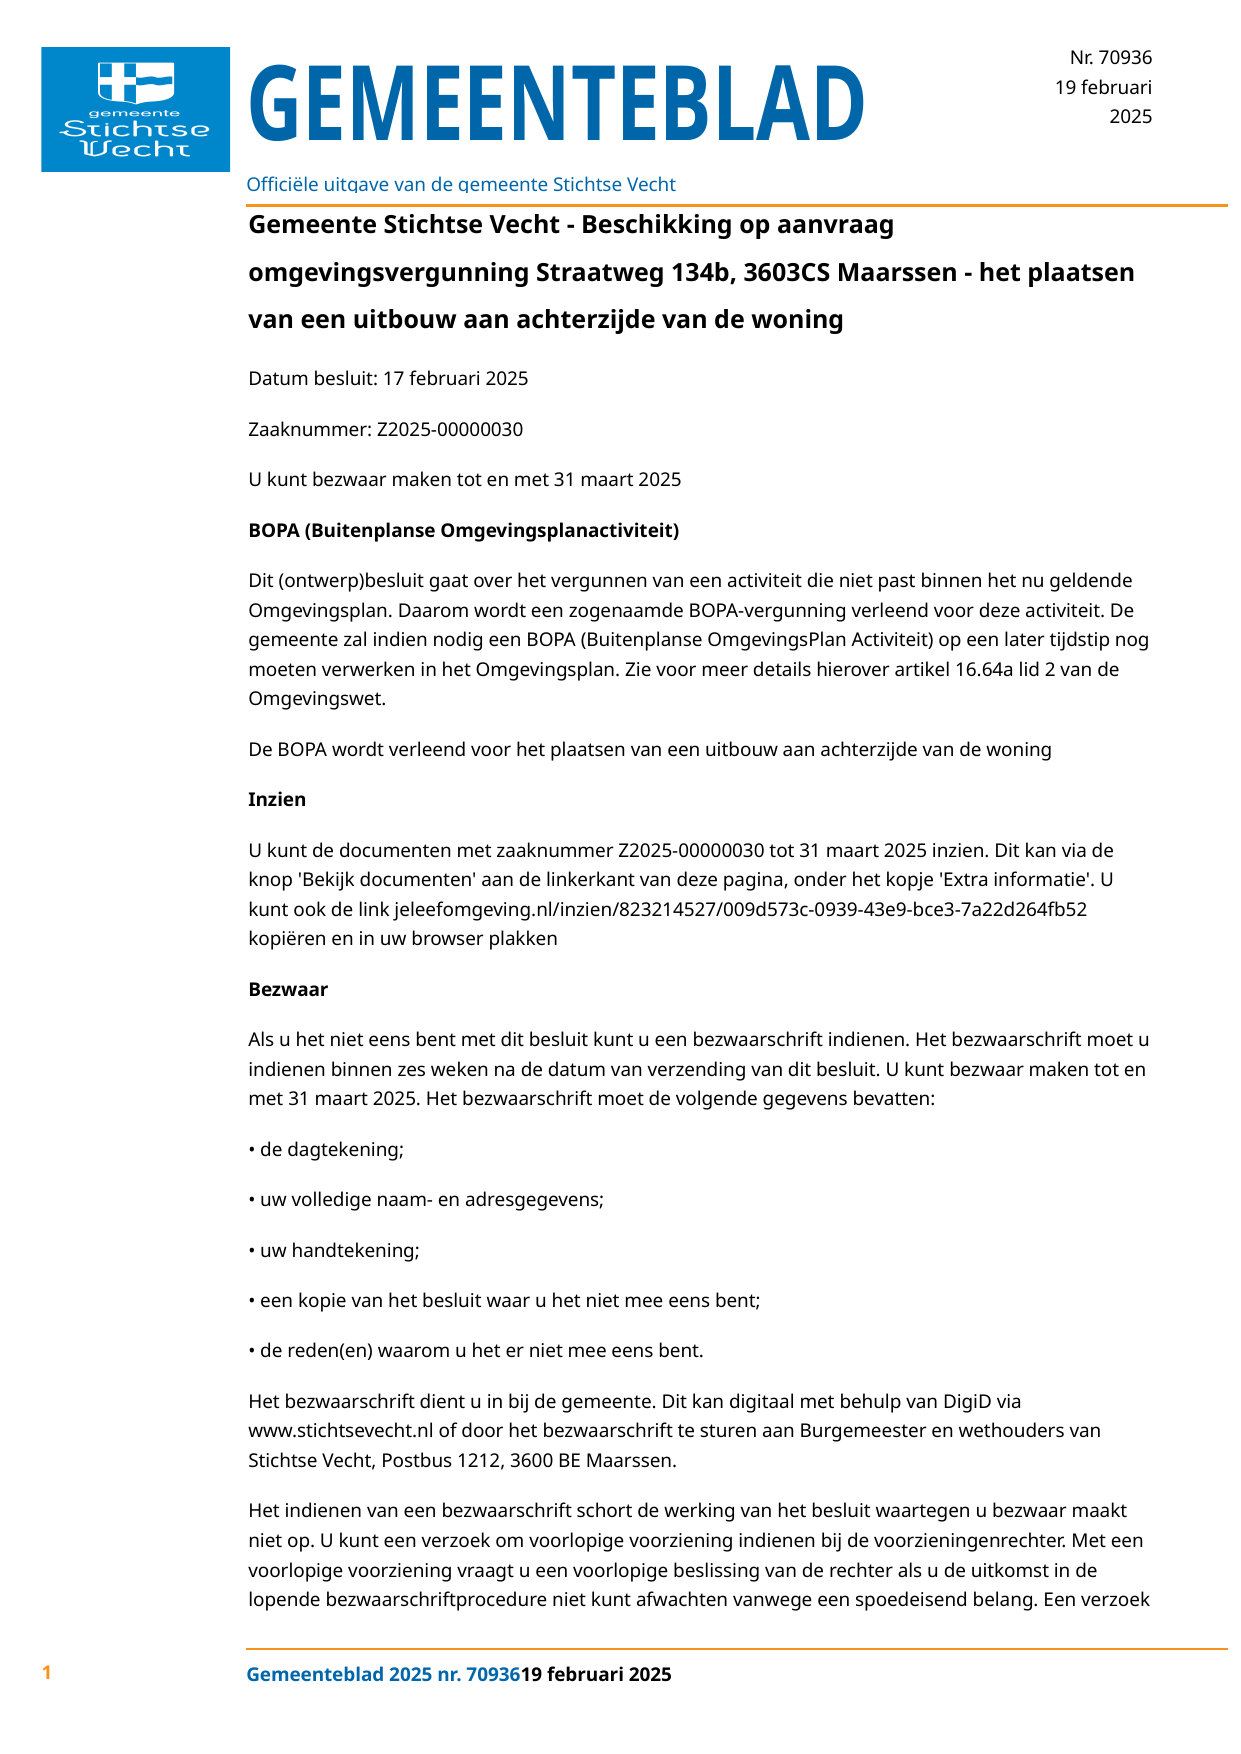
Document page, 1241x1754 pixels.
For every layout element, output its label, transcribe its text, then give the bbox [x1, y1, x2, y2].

picture [99, 63, 135, 101]
text U kunt de documenten met zaaknummer Z2025-00000030 tot 31 maart 2025 inzien. Dit kan via de knop 'Bekijk documenten' aan de linkerkant van deze pagina, onder het kopje 'Extra informatie'. U kunt ook de link jeleefomgeving.nl/inzien/823214527/009d573c-0939-43e9-bce3-7a22d264fb52 kopiëren en in uw browser plakken [248, 837, 1152, 951]
picture [137, 63, 174, 103]
text BOPA (Buitenplanse Omgevingsplanactiviteit) [248, 517, 1152, 542]
text • uw handtekening; [248, 1237, 1152, 1262]
text De BOPA wordt verleend voor het plaatsen van een uitbouw aan achterzijde van de woning [248, 736, 1152, 762]
text Dit (ontwerp)besluit gaat over het vergunnen van een activiteit die niet past binnen het nu geldende Omgevingsplan. Daarom wordt een zogenaamde BOPA-vergunning verleend voor deze activiteit. De gemeente zal indien nodig een BOPA (Buitenplanse OmgevingsPlan Activiteit) op een later tijdstip nog moeten verwerken in het Omgevingsplan. Zie voor meer details hierover artikel 16.64a lid 2 van de Omgevingswet. [248, 567, 1152, 711]
text Datum besluit: 17 februari 2025 [248, 366, 1152, 391]
text Bezwaar [248, 976, 1152, 1002]
text • de dagtekening; [248, 1136, 1152, 1162]
text Het bezwaarschrift dient u in bij de gemeente. Dit kan digitaal met behulp van DigiD via www.stichtsevecht.nl of door het bezwaarschrift te sturen aan Burgemeester en wethouders van Stichtse Vecht, Postbus 1212, 3600 BE Maarssen. [248, 1388, 1152, 1473]
text Inzien [248, 786, 1152, 812]
text • een kopie van het besluit waar u het niet mee eens bent; [248, 1287, 1152, 1313]
text • de reden(en) waarom u het er niet mee eens bent. [248, 1338, 1152, 1363]
text Het indienen van een bezwaarschrift schort de werking van het besluit waartegen u bezwaar maakt niet op. U kunt een verzoek om voorlopige voorziening indienen bij de voorzieningenrechter. Met een voorlopige voorziening vraagt u een voorlopige beslissing van de rechter als u de uitkomst in de lopende bezwaarschriftprocedure niet kunt afwachten vanwege een spoedeisend belang. Een verzoek [248, 1498, 1152, 1612]
text • uw volledige naam- en adresgegevens; [248, 1186, 1152, 1212]
text Gemeente Stichtse Vecht - Beschikking op aanvraag omgevingsvergunning Straatweg 134b, 3603CS Maarssen - het plaatsen van een uitbouw aan achterzijde van de woning [248, 207, 1152, 336]
text Als u het niet eens bent met dit besluit kunt u een bezwaarschrift indienen. Het bezwaarschrift moet u indienen binnen zes weken na de datum van verzending van dit besluit. U kunt bezwaar maken tot en met 31 maart 2025. Het bezwaarschrift moet de volgende gegevens bevatten: [248, 1026, 1152, 1111]
text U kunt bezwaar maken tot en met 31 maart 2025 [248, 466, 1152, 492]
text Zaaknummer: Z2025-00000030 [248, 416, 1152, 442]
